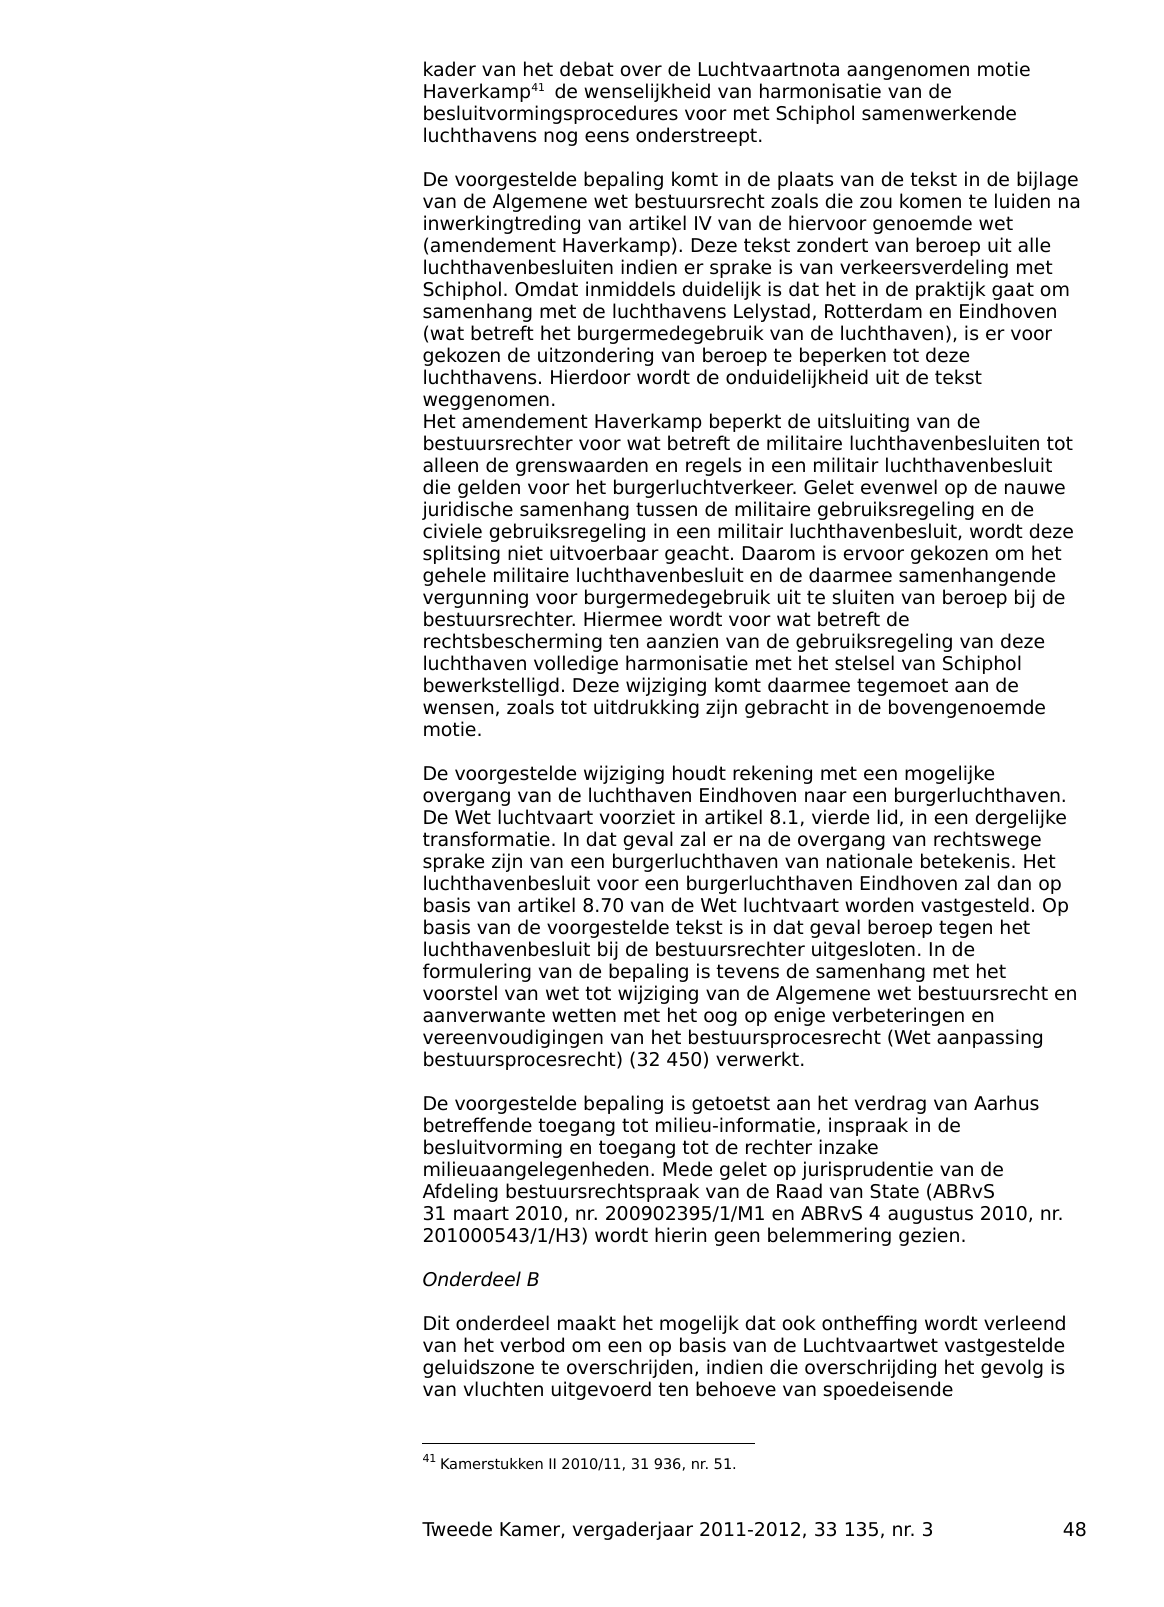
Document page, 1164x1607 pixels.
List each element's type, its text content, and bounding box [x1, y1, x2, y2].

text Dit onderdeel maakt het mogelijk dat ook ontheffing wordt verleend van het verbod om een op basis van de Luchtvaartwet vastgestelde geluidszone te overschrijden, indien die overschrijding het gevolg is van vluchten uitgevoerd ten behoeve van spoedeisende [422, 1313, 1087, 1401]
text Het amendement Haverkamp beperkt de uitsluiting van de bestuursrechter voor wat betreft de militaire luchthavenbesluiten tot alleen de grenswaarden en regels in een militair luchthavenbesluit die gelden voor het burgerluchtverkeer. Gelet evenwel op de nauwe juridische samenhang tussen de militaire gebruiksregeling en de civiele gebruiksregeling in een militair luchthavenbesluit, wordt deze splitsing niet uitvoerbaar geacht. Daarom is ervoor gekozen om het gehele militaire luchthavenbesluit en de daarmee samenhangende vergunning voor burgermedegebruik uit te sluiten van beroep bij de bestuursrechter. Hiermee wordt voor wat betreft de rechtsbescherming ten aanzien van de gebruiksregeling van deze luchthaven volledige harmonisatie met het stelsel van Schiphol bewerkstelligd. Deze wijziging komt daarmee tegemoet aan de wensen, zoals tot uitdrukking zijn gebracht in de bovengenoemde motie. [422, 411, 1087, 741]
text De voorgestelde bepaling is getoetst aan het verdrag van Aarhus betreffende toegang tot milieu-informatie, inspraak in de besluitvorming en toegang tot de rechter inzake milieuaangelegenheden. Mede gelet op jurisprudentie van de Afdeling bestuursrechtspraak van de Raad van State (ABRvS 31 maart 2010, nr. 200902395/1/M1 en ABRvS 4 augustus 2010, nr. 201000543/1/H3) wordt hierin geen belemmering gezien. [422, 1093, 1087, 1247]
text Kamerstukken II 2010/11, 31 936, nr. 51. [422, 1452, 1087, 1474]
text De voorgestelde wijziging houdt rekening met een mogelijke overgang van de luchthaven Eindhoven naar een burgerluchthaven. De Wet luchtvaart voorziet in artikel 8.1, vierde lid, in een dergelijke transformatie. In dat geval zal er na de overgang van rechtswege sprake zijn van een burgerluchthaven van nationale betekenis. Het luchthavenbesluit voor een burgerluchthaven Eindhoven zal dan op basis van artikel 8.70 van de Wet luchtvaart worden vastgesteld. Op basis van de voorgestelde tekst is in dat geval beroep tegen het luchthavenbesluit bij de bestuursrechter uitgesloten. In de formulering van de bepaling is tevens de samenhang met het voorstel van wet tot wijziging van de Algemene wet bestuursrecht en aanverwante wetten met het oog op enige verbeteringen en vereenvoudigingen van het bestuursprocesrecht (Wet aanpassing bestuursprocesrecht) (32 450) verwerkt. [422, 763, 1087, 1071]
text kader van het debat over de Luchtvaartnota aangenomen motie Haverkamp de wenselijkheid van harmonisatie van de besluitvormingsprocedures voor met Schiphol samenwerkende luchthavens nog eens onderstreept. [422, 59, 1087, 147]
subtitle Onderdeel B [422, 1269, 1087, 1291]
text De voorgestelde bepaling komt in de plaats van de tekst in de bijlage van de Algemene wet bestuursrecht zoals die zou komen te luiden na inwerkingtreding van artikel IV van de hiervoor genoemde wet (amendement Haverkamp). Deze tekst zondert van beroep uit alle luchthavenbesluiten indien er sprake is van verkeersverdeling met Schiphol. Omdat inmiddels duidelijk is dat het in de praktijk gaat om samenhang met de luchthavens Lelystad, Rotterdam en Eindhoven (wat betreft het burgermedegebruik van de luchthaven), is er voor gekozen de uitzondering van beroep te beperken tot deze luchthavens. Hierdoor wordt de onduidelijkheid uit de tekst weggenomen. [422, 169, 1087, 411]
